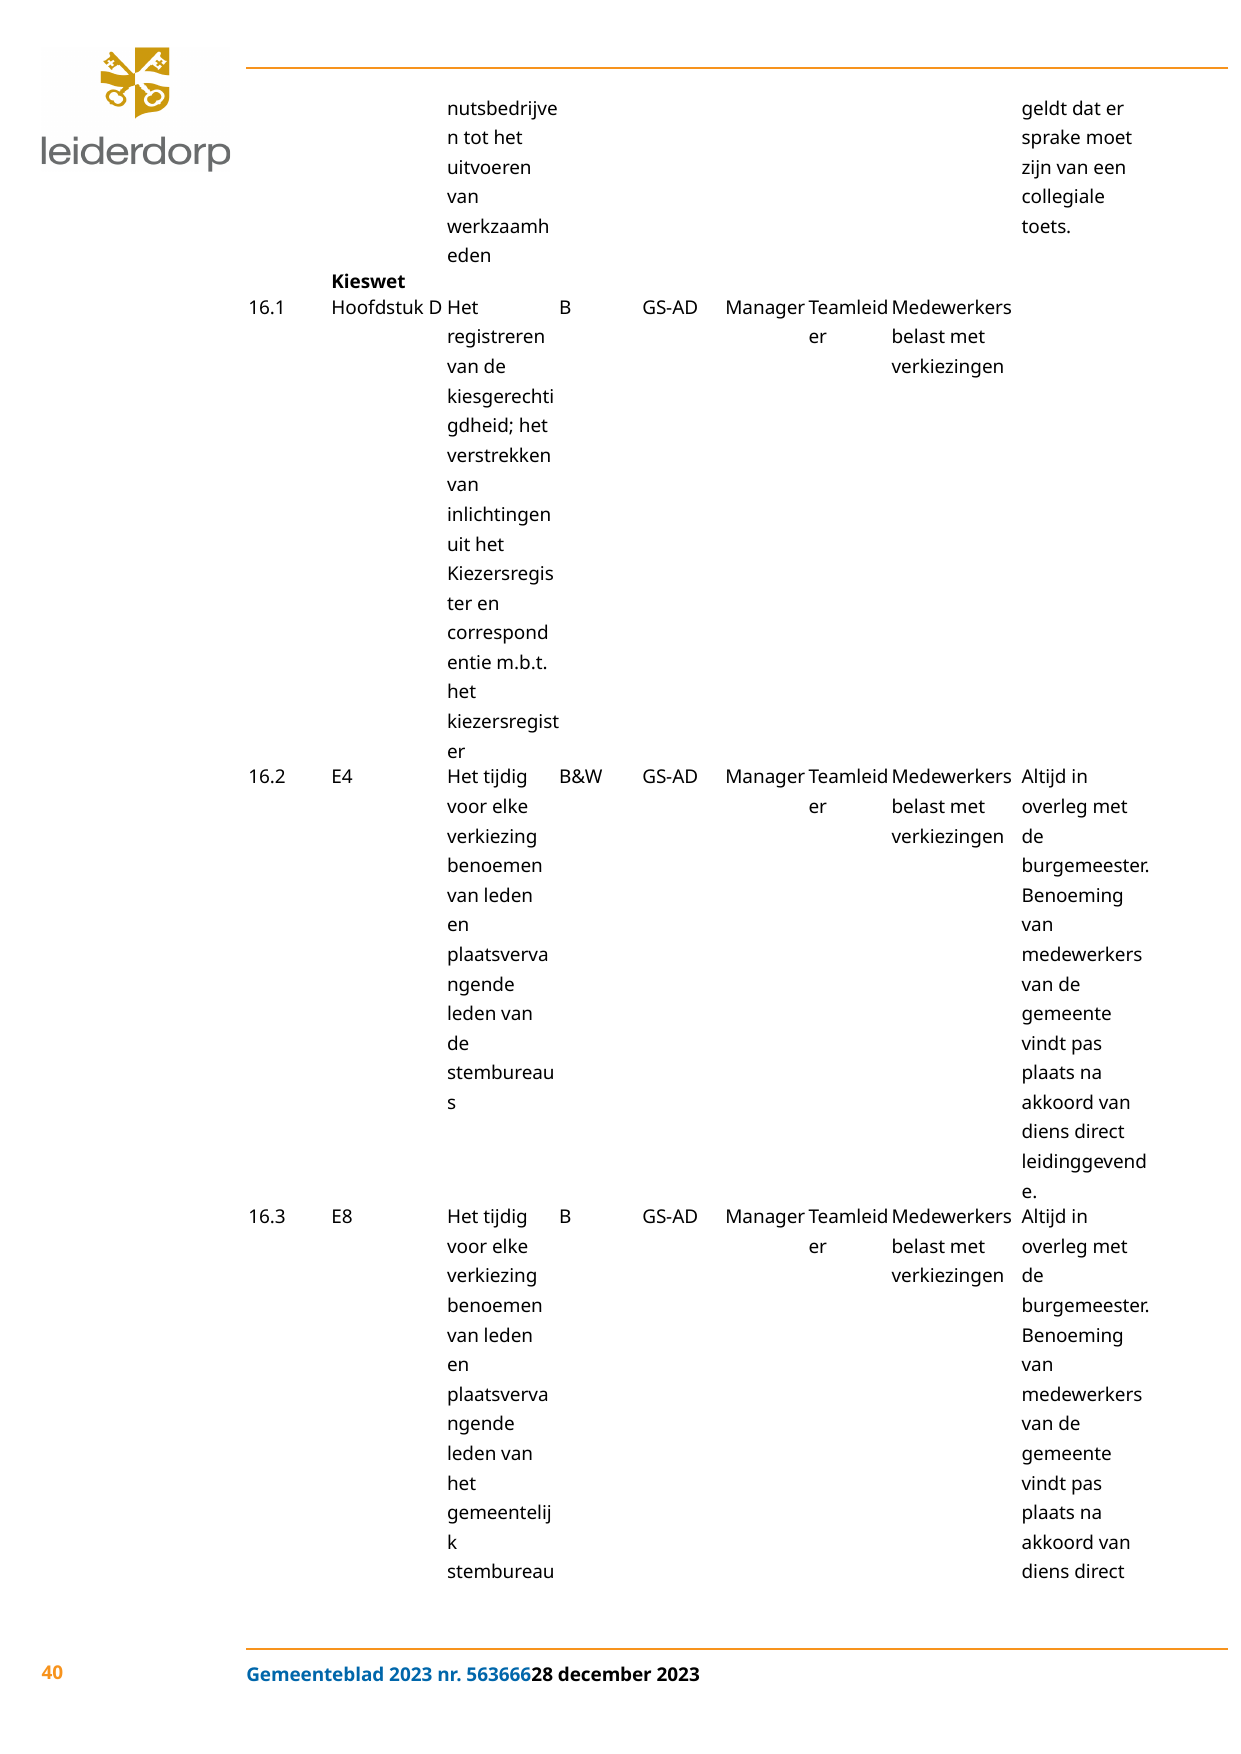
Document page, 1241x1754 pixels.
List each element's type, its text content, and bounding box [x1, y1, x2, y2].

table_cell [808, 269, 891, 294]
table_cell [1021, 269, 1152, 294]
table_cell [725, 95, 808, 268]
table_cell Medewerkers belast met verkiezingen [891, 294, 1021, 764]
picture [41, 47, 231, 172]
table_cell Teamleider [808, 764, 891, 1203]
table_cell Altijd in overleg met de burgemeester. Benoeming van medewerkers van de gemeente vindt pas plaats na akkoord van diens direct [1021, 1204, 1152, 1584]
table_cell Manager [725, 294, 808, 764]
table_cell GS-AD [642, 764, 725, 1203]
table_cell Hoofdstuk D [331, 294, 447, 764]
table_cell [642, 95, 725, 268]
table_cell E4 [331, 764, 447, 1203]
table_cell Het registreren van de kiesgerechtigdheid; het verstrekken van inlichtingen uit het Kiezersregister en correspondentie m.b.t. het kiezersregister [447, 294, 559, 764]
table_cell [248, 95, 331, 268]
table_cell [447, 269, 559, 294]
table_cell Medewerkers belast met verkiezingen [891, 764, 1021, 1203]
table_cell geldt dat er sprake moet zijn van een collegiale toets. [1021, 95, 1152, 268]
table_cell Altijd in overleg met de burgemeester. Benoeming van medewerkers van de gemeente vindt pas plaats na akkoord van diens direct leidinggevende. [1021, 764, 1152, 1203]
table_cell 16.1 [248, 294, 331, 764]
table_cell [559, 269, 642, 294]
table_cell Medewerkers belast met verkiezingen [891, 1204, 1021, 1584]
table_cell E8 [331, 1204, 447, 1584]
table_cell [1021, 294, 1152, 764]
table_cell Manager [725, 764, 808, 1203]
table_cell [331, 95, 447, 268]
table_cell B [559, 1204, 642, 1584]
table_cell GS-AD [642, 1204, 725, 1584]
table_cell Teamleider [808, 1204, 891, 1584]
table_cell nutsbedrijven tot het uitvoeren van werkzaamheden [447, 95, 559, 268]
table_cell Manager [725, 1204, 808, 1584]
table_cell [808, 95, 891, 268]
table_cell [248, 269, 331, 294]
table_cell Het tijdig voor elke verkiezing benoemen van leden en plaatsvervangende leden van het gemeentelijk stembureau [447, 1204, 559, 1584]
table_cell GS-AD [642, 294, 725, 764]
table_cell [642, 269, 725, 294]
table_cell [725, 269, 808, 294]
table_cell Kieswet [331, 269, 447, 294]
table_cell [559, 95, 642, 268]
table_cell 16.3 [248, 1204, 331, 1584]
table_cell Teamleider [808, 294, 891, 764]
table_cell [891, 95, 1021, 268]
table_cell B&W [559, 764, 642, 1203]
table_cell Het tijdig voor elke verkiezing benoemen van leden en plaatsvervangende leden van de stembureaus [447, 764, 559, 1203]
table_cell [891, 269, 1021, 294]
table_cell 16.2 [248, 764, 331, 1203]
table_cell B [559, 294, 642, 764]
